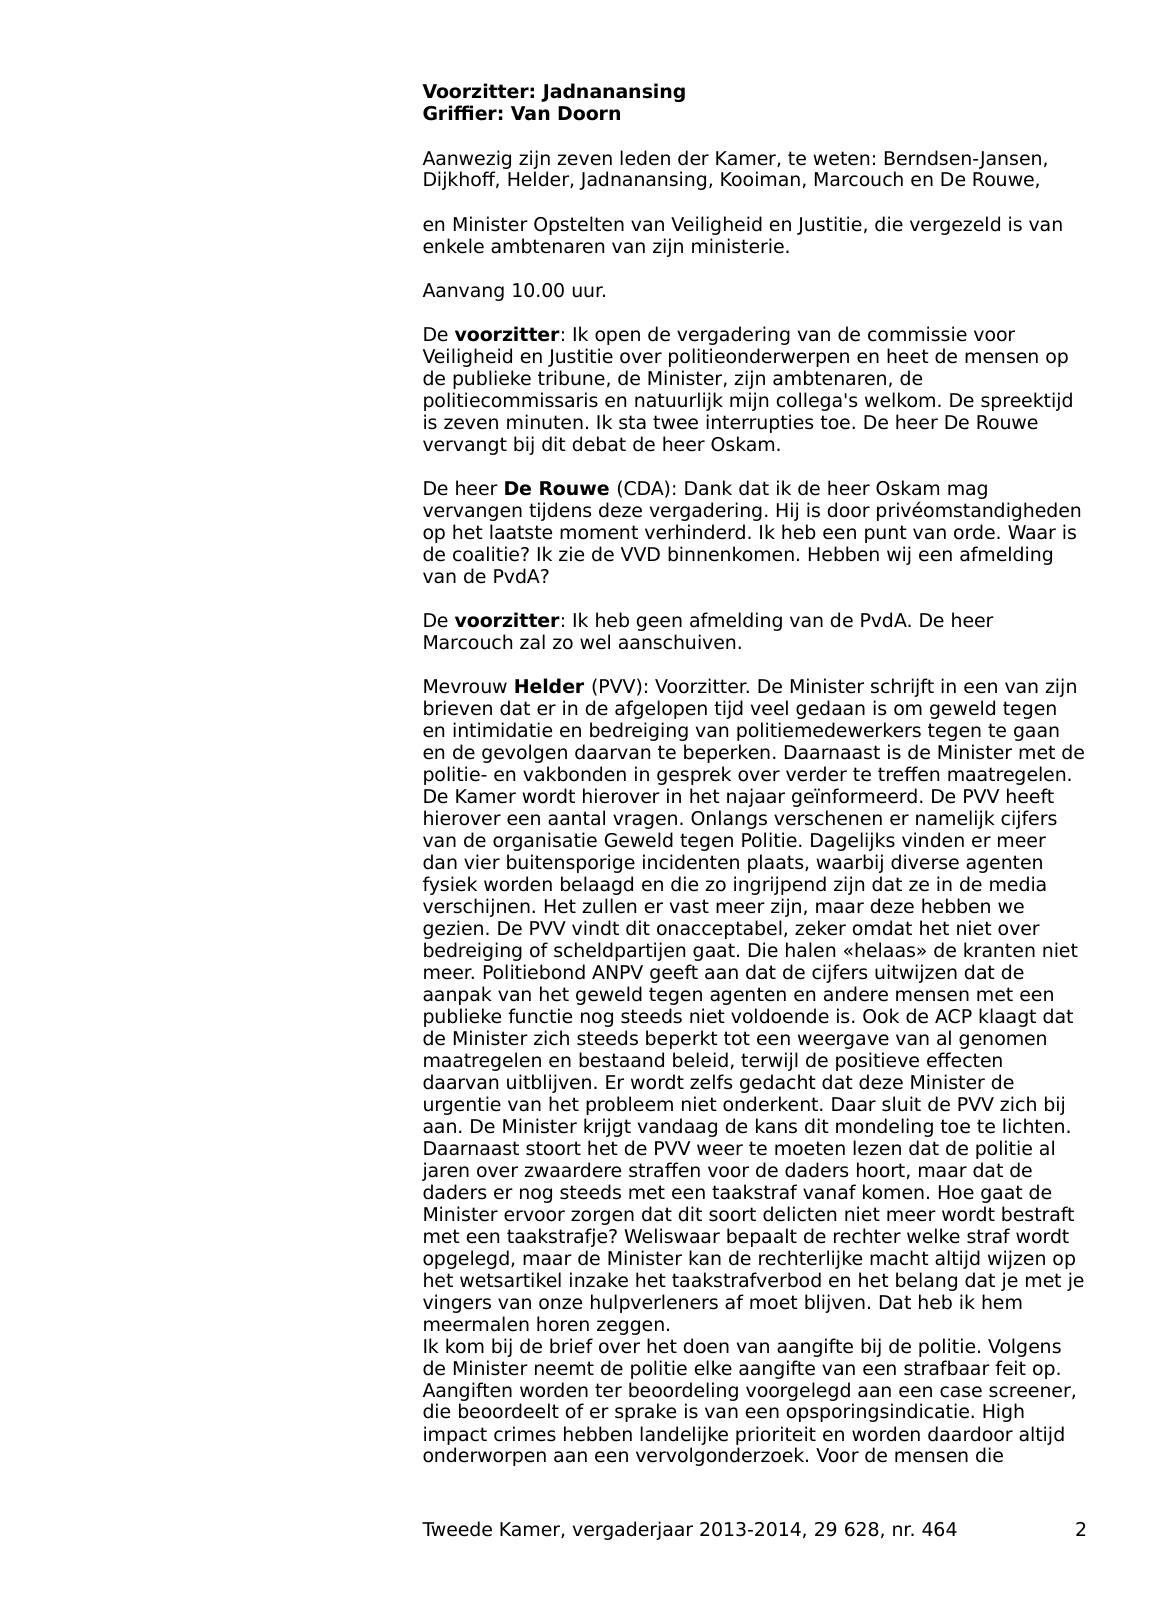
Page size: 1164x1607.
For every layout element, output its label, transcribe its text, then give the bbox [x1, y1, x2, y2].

text en Minister Opstelten van Veiligheid en Justitie, die vergezeld is van enkele ambtenaren van zijn ministerie. [422, 213, 1087, 257]
text Mevrouw Helder (PVV): Voorzitter. De Minister schrijft in een van zijn brieven dat er in de afgelopen tijd veel gedaan is om geweld tegen en intimidatie en bedreiging van politiemedewerkers tegen te gaan en de gevolgen daarvan te beperken. Daarnaast is de Minister met de politie- en vakbonden in gesprek over verder te treffen maatregelen. De Kamer wordt hierover in het najaar geïnformeerd. De PVV heeft hierover een aantal vragen. Onlangs verschenen er namelijk cijfers van de organisatie Geweld tegen Politie. Dagelijks vinden er meer dan vier buitensporige incidenten plaats, waarbij diverse agenten fysiek worden belaagd en die zo ingrijpend zijn dat ze in de media verschijnen. Het zullen er vast meer zijn, maar deze hebben we gezien. De PVV vindt dit onacceptabel, zeker omdat het niet over bedreiging of scheldpartijen gaat. Die halen «helaas» de kranten niet meer. Politiebond ANPV geeft aan dat de cijfers uitwijzen dat de aanpak van het geweld tegen agenten en andere mensen met een publieke functie nog steeds niet voldoende is. Ook de ACP klaagt dat de Minister zich steeds beperkt tot een weergave van al genomen maatregelen en bestaand beleid, terwijl de positieve effecten daarvan uitblijven. Er wordt zelfs gedacht dat deze Minister de urgentie van het probleem niet onderkent. Daar sluit de PVV zich bij aan. De Minister krijgt vandaag de kans dit mondeling toe te lichten. [422, 676, 1087, 1138]
text De voorzitter: Ik open de vergadering van de commissie voor Veiligheid en Justitie over politieonderwerpen en heet de mensen op de publieke tribune, de Minister, zijn ambtenaren, de politiecommissaris en natuurlijk mijn collega's welkom. De spreektijd is zeven minuten. Ik sta twee interrupties toe. De heer De Rouwe vervangt bij dit debat de heer Oskam. [422, 324, 1087, 456]
text Aanvang 10.00 uur. [422, 280, 1087, 302]
text Aanwezig zijn zeven leden der Kamer, te weten: Berndsen-Jansen, Dijkhoff, Helder, Jadnanansing, Kooiman, Marcouch en De Rouwe, [422, 147, 1087, 191]
text Ik kom bij de brief over het doen van aangifte bij de politie. Volgens de Minister neemt de politie elke aangifte van een strafbaar feit op. Aangiften worden ter beoordeling voorgelegd aan een case screener, die beoordeelt of er sprake is van een opsporingsindicatie. High impact crimes hebben landelijke prioriteit en worden daardoor altijd onderworpen aan een vervolgonderzoek. Voor de mensen die [422, 1336, 1087, 1467]
text Daarnaast stoort het de PVV weer te moeten lezen dat de politie al jaren over zwaardere straffen voor de daders hoort, maar dat de daders er nog steeds met een taakstraf vanaf komen. Hoe gaat de Minister ervoor zorgen dat dit soort delicten niet meer wordt bestraft met een taakstrafje? Weliswaar bepaalt de rechter welke straf wordt opgelegd, maar de Minister kan de rechterlijke macht altijd wijzen op het wetsartikel inzake het taakstrafverbod en het belang dat je met je vingers van onze hulpverleners af moet blijven. Dat heb ik hem meermalen horen zeggen. [422, 1138, 1087, 1336]
text Griffier: Van Doorn [422, 103, 1087, 125]
text De heer De Rouwe (CDA): Dank dat ik de heer Oskam mag vervangen tijdens deze vergadering. Hij is door privéomstandigheden op het laatste moment verhinderd. Ik heb een punt van orde. Waar is de coalitie? Ik zie de VVD binnenkomen. Hebben wij een afmelding van de PvdA? [422, 478, 1087, 588]
text De voorzitter: Ik heb geen afmelding van de PvdA. De heer Marcouch zal zo wel aanschuiven. [422, 610, 1087, 654]
text Voorzitter: Jadnanansing [422, 81, 1087, 103]
